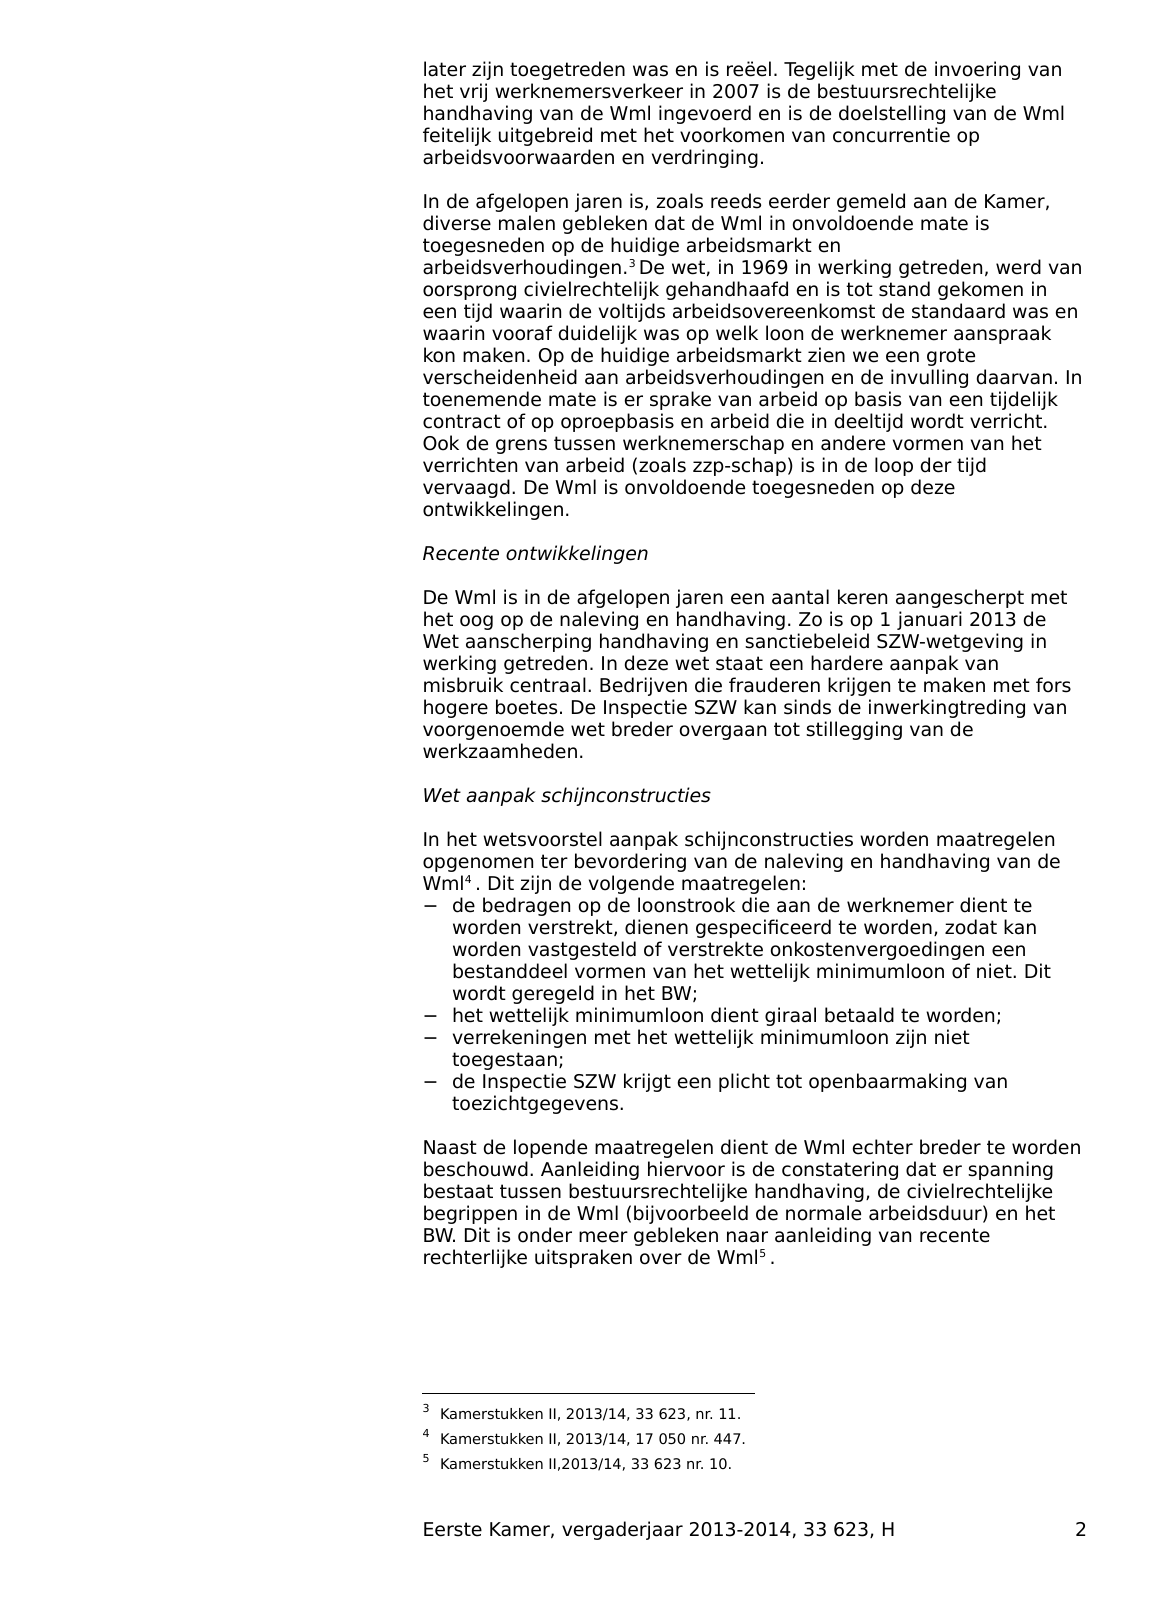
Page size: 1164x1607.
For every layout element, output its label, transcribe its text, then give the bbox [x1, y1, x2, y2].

subtitle Wet aanpak schijnconstructies [422, 785, 1087, 807]
text later zijn toegetreden was en is reëel. Tegelijk met de invoering van het vrij werknemersverkeer in 2007 is de bestuursrechtelijke handhaving van de Wml ingevoerd en is de doelstelling van de Wml feitelijk uitgebreid met het voorkomen van concurrentie op arbeidsvoorwaarden en verdringing. [422, 59, 1087, 169]
text In het wetsvoorstel aanpak schijnconstructies worden maatregelen opgenomen ter bevordering van de naleving en handhaving van de Wml. Dit zijn de volgende maatregelen: [422, 829, 1087, 895]
text − de bedragen op de loonstrook die aan de werknemer dient te worden verstrekt, dienen gespecificeerd te worden, zodat kan worden vastgesteld of verstrekte onkostenvergoedingen een bestanddeel vormen van het wettelijk minimumloon of niet. Dit wordt geregeld in het BW; [422, 895, 1087, 1005]
subtitle Recente ontwikkelingen [422, 543, 1087, 565]
text − het wettelijk minimumloon dient giraal betaald te worden; [422, 1005, 1087, 1027]
text − verrekeningen met het wettelijk minimumloon zijn niet toegestaan; [422, 1027, 1087, 1071]
text Kamerstukken II,2013/14, 33 623 nr. 10. [422, 1452, 1087, 1474]
text Kamerstukken II, 2013/14, 33 623, nr. 11. [422, 1402, 1087, 1424]
text De Wml is in de afgelopen jaren een aantal keren aangescherpt met het oog op de naleving en handhaving. Zo is op 1 januari 2013 de Wet aanscherping handhaving en sanctiebeleid SZW-wetgeving in werking getreden. In deze wet staat een hardere aanpak van misbruik centraal. Bedrijven die frauderen krijgen te maken met fors hogere boetes. De Inspectie SZW kan sinds de inwerkingtreding van voorgenoemde wet breder overgaan tot stillegging van de werkzaamheden. [422, 587, 1087, 763]
text Naast de lopende maatregelen dient de Wml echter breder te worden beschouwd. Aanleiding hiervoor is de constatering dat er spanning bestaat tussen bestuursrechtelijke handhaving, de civielrechtelijke begrippen in de Wml (bijvoorbeeld de normale arbeidsduur) en het BW. Dit is onder meer gebleken naar aanleiding van recente rechterlijke uitspraken over de Wml. [422, 1137, 1087, 1269]
text Kamerstukken II, 2013/14, 17 050 nr. 447. [422, 1427, 1087, 1449]
text In de afgelopen jaren is, zoals reeds eerder gemeld aan de Kamer, diverse malen gebleken dat de Wml in onvoldoende mate is toegesneden op de huidige arbeidsmarkt en arbeidsverhoudingen.De wet, in 1969 in werking getreden, werd van oorsprong civielrechtelijk gehandhaafd en is tot stand gekomen in een tijd waarin de voltijds arbeidsovereenkomst de standaard was en waarin vooraf duidelijk was op welk loon de werknemer aanspraak kon maken. Op de huidige arbeidsmarkt zien we een grote verscheidenheid aan arbeidsverhoudingen en de invulling daarvan. In toenemende mate is er sprake van arbeid op basis van een tijdelijk contract of op oproepbasis en arbeid die in deeltijd wordt verricht. Ook de grens tussen werknemerschap en andere vormen van het verrichten van arbeid (zoals zzp-schap) is in de loop der tijd vervaagd. De Wml is onvoldoende toegesneden op deze ontwikkelingen. [422, 191, 1087, 521]
text − de Inspectie SZW krijgt een plicht tot openbaarmaking van toezichtgegevens. [422, 1071, 1087, 1115]
